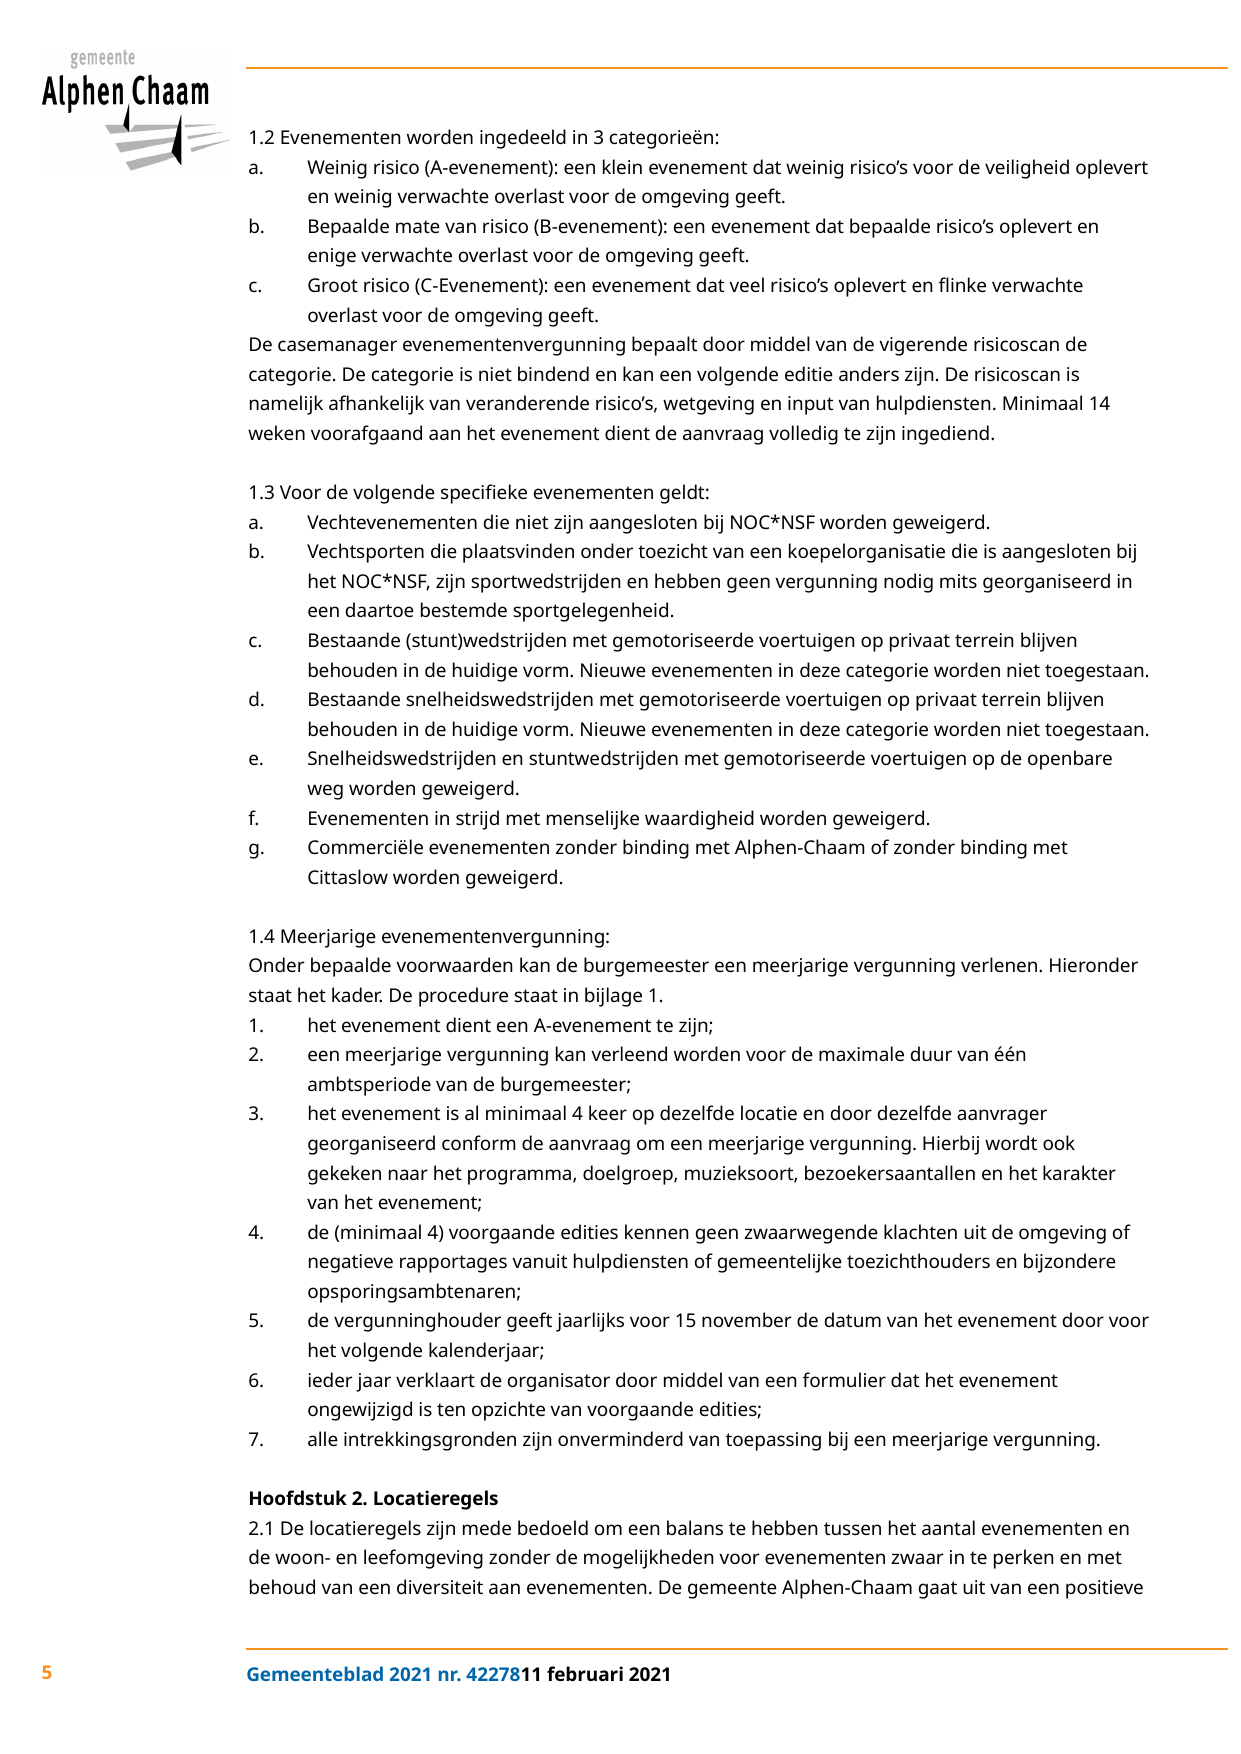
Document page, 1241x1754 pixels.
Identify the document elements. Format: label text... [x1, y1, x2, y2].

list Vechtevenementen die niet zijn aangesloten bij NOC*NSF worden geweigerd. [248, 509, 1152, 535]
list Bepaalde mate van risico (B-evenement): een evenement dat bepaalde risico’s oplevert en enige verwachte overlast voor de omgeving geeft. [248, 213, 1152, 268]
list Groot risico (C-Evenement): een evenement dat veel risico’s oplevert en flinke verwachte overlast voor de omgeving geeft. [248, 272, 1152, 328]
list Vechtsporten die plaatsvinden onder toezicht van een koepelorganisatie die is aangesloten bij het NOC*NSF, zijn sportwedstrijden en hebben geen vergunning nodig mits georganiseerd in een daartoe bestemde sportgelegenheid. [248, 538, 1152, 623]
text De casemanager evenementenvergunning bepaalt door middel van de vigerende risicoscan de categorie. De categorie is niet bindend en kan een volgende editie anders zijn. De risicoscan is namelijk afhankelijk van veranderende risico’s, wetgeving en input van hulpdiensten. Minimaal 14 weken voorafgaand aan het evenement dient de aanvraag volledig te zijn ingediend. [248, 331, 1152, 446]
list Weinig risico (A-evenement): een klein evenement dat weinig risico’s voor de veiligheid oplevert en weinig verwachte overlast voor de omgeving geeft. [248, 154, 1152, 209]
list de vergunninghouder geeft jaarlijks voor 15 november de datum van het evenement door voor het volgende kalenderjaar; [248, 1308, 1152, 1363]
list de (minimaal 4) voorgaande edities kennen geen zwaarwegende klachten uit de omgeving of negatieve rapportages vanuit hulpdiensten of gemeentelijke toezichthouders en bijzondere opsporingsambtenaren; [248, 1219, 1152, 1304]
list Commerciële evenementen zonder binding met Alphen-Chaam of zonder binding met Cittaslow worden geweigerd. [248, 834, 1152, 890]
text Hoofdstuk 2. Locatieregels [248, 1485, 1152, 1511]
text 1.3 Voor de volgende specifieke evenementen geldt: [248, 479, 1152, 505]
text 1.2 Evenementen worden ingedeeld in 3 categorieën: [248, 124, 1152, 150]
list alle intrekkingsgronden zijn onverminderd van toepassing bij een meerjarige vergunning. [248, 1426, 1152, 1452]
list Bestaande (stunt)wedstrijden met gemotoriseerde voertuigen op privaat terrein blijven behouden in de huidige vorm. Nieuwe evenementen in deze categorie worden niet toegestaan. [248, 627, 1152, 683]
text 1.4 Meerjarige evenementenvergunning: [248, 923, 1152, 949]
text Onder bepaalde voorwaarden kan de burgemeester een meerjarige vergunning verlenen. Hieronder staat het kader. De procedure staat in bijlage 1. [248, 953, 1152, 1008]
list ieder jaar verklaart de organisator door middel van een formulier dat het evenement ongewijzigd is ten opzichte van voorgaande edities; [248, 1367, 1152, 1422]
list Bestaande snelheidswedstrijden met gemotoriseerde voertuigen op privaat terrein blijven behouden in de huidige vorm. Nieuwe evenementen in deze categorie worden niet toegestaan. [248, 686, 1152, 742]
list een meerjarige vergunning kan verleend worden voor de maximale duur van één ambtsperiode van de burgemeester; [248, 1041, 1152, 1097]
list het evenement is al minimaal 4 keer op dezelfde locatie en door dezelfde aanvrager georganiseerd conform de aanvraag om een meerjarige vergunning. Hierbij wordt ook gekeken naar het programma, doelgroep, muzieksoort, bezoekersaantallen en het karakter van het evenement; [248, 1101, 1152, 1215]
text 2.1 De locatieregels zijn mede bedoeld om een balans te hebben tussen het aantal evenementen en de woon- en leefomgeving zonder de mogelijkheden voor evenementen zwaar in te perken en met behoud van een diversiteit aan evenementen. De gemeente Alphen-Chaam gaat uit van een positieve [248, 1515, 1152, 1600]
picture [41, 47, 231, 172]
list Snelheidswedstrijden en stuntwedstrijden met gemotoriseerde voertuigen op de openbare weg worden geweigerd. [248, 746, 1152, 801]
list het evenement dient een A-evenement te zijn; [248, 1012, 1152, 1038]
list Evenementen in strijd met menselijke waardigheid worden geweigerd. [248, 805, 1152, 831]
